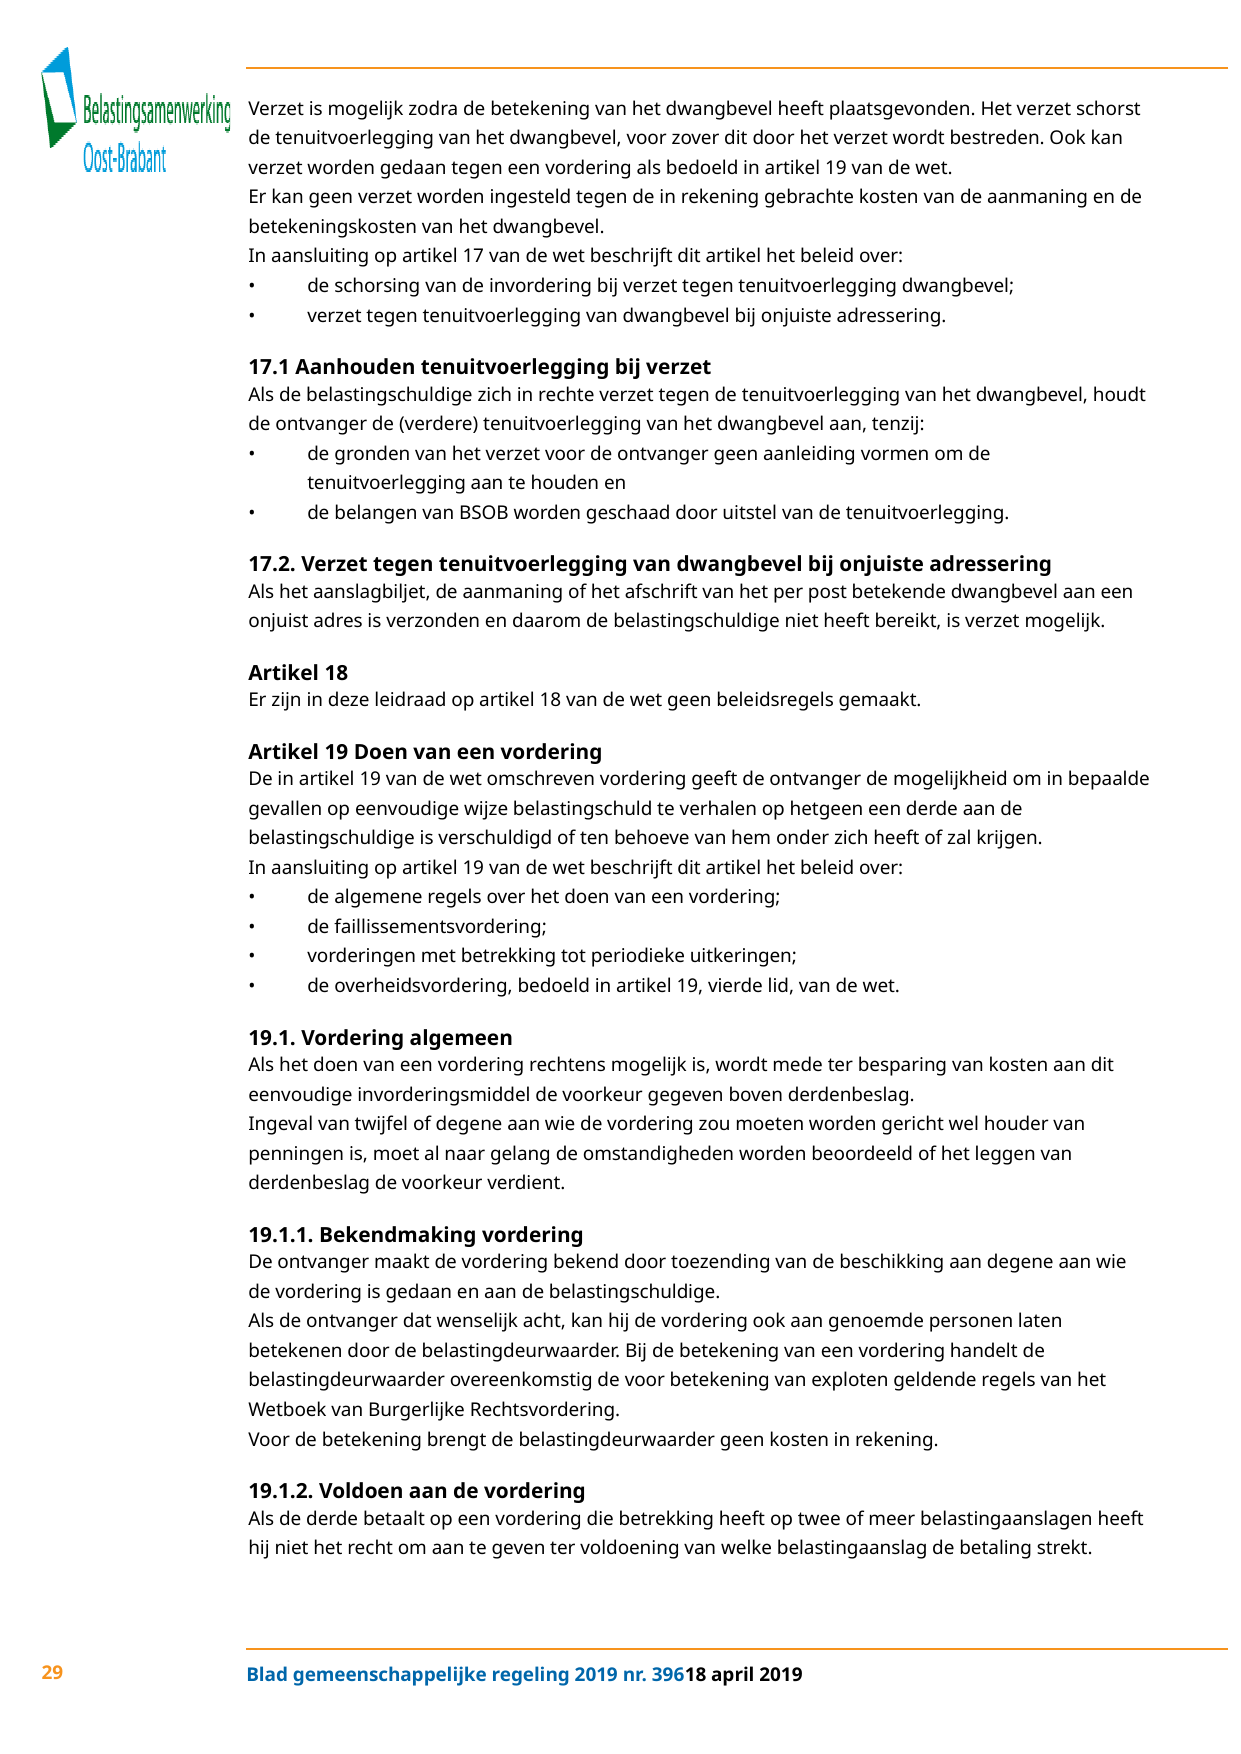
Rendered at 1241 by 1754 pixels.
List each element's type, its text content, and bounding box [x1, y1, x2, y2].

text 19.1. Vordering algemeen [248, 1023, 1152, 1051]
list verzet tegen tenuitvoerlegging van dwangbevel bij onjuiste adressering. [248, 302, 1152, 328]
text 17.1 Aanhouden tenuitvoerlegging bij verzet [248, 352, 1152, 381]
text Voor de betekening brengt de belastingdeurwaarder geen kosten in rekening. [248, 1426, 1152, 1452]
text Er kan geen verzet worden ingesteld tegen de in rekening gebrachte kosten van de aanmaning en de betekeningskosten van het dwangbevel. [248, 183, 1152, 239]
text In aansluiting op artikel 17 van de wet beschrijft dit artikel het beleid over: [248, 243, 1152, 268]
text Als het aanslagbiljet, de aanmaning of het afschrift van het per post betekende dwangbevel aan een onjuist adres is verzonden en daarom de belastingschuldige niet heeft bereikt, is verzet mogelijk. [248, 578, 1152, 633]
text 17.2. Verzet tegen tenuitvoerlegging van dwangbevel bij onjuiste adressering [248, 549, 1152, 578]
picture [100, 161, 105, 172]
picture [91, 163, 96, 172]
list de belangen van BSOB worden geschaad door uitstel van de tenuitvoerlegging. [248, 499, 1152, 525]
picture [41, 47, 231, 172]
text Artikel 19 Doen van een vordering [248, 737, 1152, 765]
list de faillissementsvordering; [248, 913, 1152, 939]
text Als de ontvanger dat wenselijk acht, kan hij de vordering ook aan genoemde personen laten betekenen door de belastingdeurwaarder. Bij de betekening van een vordering handelt de belastingdeurwaarder overeenkomstig de voor betekening van exploten geldende regels van het Wetboek van Burgerlijke Rechtsvordering. [248, 1307, 1152, 1422]
text Artikel 18 [248, 658, 1152, 686]
list de gronden van het verzet voor de ontvanger geen aanleiding vormen om de tenuitvoerlegging aan te houden en [248, 440, 1152, 495]
list de algemene regels over het doen van een vordering; [248, 883, 1152, 909]
text Als het doen van een vordering rechtens mogelijk is, wordt mede ter besparing van kosten aan dit eenvoudige invorderingsmiddel de voorkeur gegeven boven derdenbeslag. [248, 1051, 1152, 1106]
text Er zijn in deze leidraad op artikel 18 van de wet geen beleidsregels gemaakt. [248, 686, 1152, 712]
text Als de belastingschuldige zich in rechte verzet tegen de tenuitvoerlegging van het dwangbevel, houdt de ontvanger de (verdere) tenuitvoerlegging van het dwangbevel aan, tenzij: [248, 381, 1152, 436]
list vorderingen met betrekking tot periodieke uitkeringen; [248, 943, 1152, 968]
text 19.1.1. Bekendmaking vordering [248, 1220, 1152, 1248]
text Ingeval van twijfel of degene aan wie de vordering zou moeten worden gericht wel houder van penningen is, moet al naar gelang de omstandigheden worden beoordeeld of het leggen van derdenbeslag de voorkeur verdient. [248, 1110, 1152, 1195]
text Als de derde betaalt op een vordering die betrekking heeft op twee of meer belastingaanslagen heeft hij niet het recht om aan te geven ter voldoening van welke belastingaanslag de betaling strekt. [248, 1505, 1152, 1560]
picture [86, 146, 91, 169]
text In aansluiting op artikel 19 van de wet beschrijft dit artikel het beleid over: [248, 854, 1152, 880]
text De in artikel 19 van de wet omschreven vordering geeft de ontvanger de mogelijkheid om in bepaalde gevallen op eenvoudige wijze belastingschuld te verhalen op hetgeen een derde aan de belastingschuldige is verschuldigd of ten behoeve van hem onder zich heeft of zal krijgen. [248, 765, 1152, 850]
picture [129, 155, 134, 172]
text De ontvanger maakt de vordering bekend door toezending van de beschikking aan degene aan wie de vordering is gedaan en aan de belastingschuldige. [248, 1248, 1152, 1304]
text 19.1.2. Voldoen aan de vordering [248, 1476, 1152, 1505]
text Verzet is mogelijk zodra de betekening van het dwangbevel heeft plaatsgevonden. Het verzet schorst de tenuitvoerlegging van het dwangbevel, voor zover dit door het verzet wordt bestreden. Ook kan verzet worden gedaan tegen een vordering als bedoeld in artikel 19 van de wet. [248, 95, 1152, 180]
list de overheidsvordering, bedoeld in artikel 19, vierde lid, van de wet. [248, 972, 1152, 998]
list de schorsing van de invordering bij verzet tegen tenuitvoerlegging dwangbevel; [248, 272, 1152, 298]
